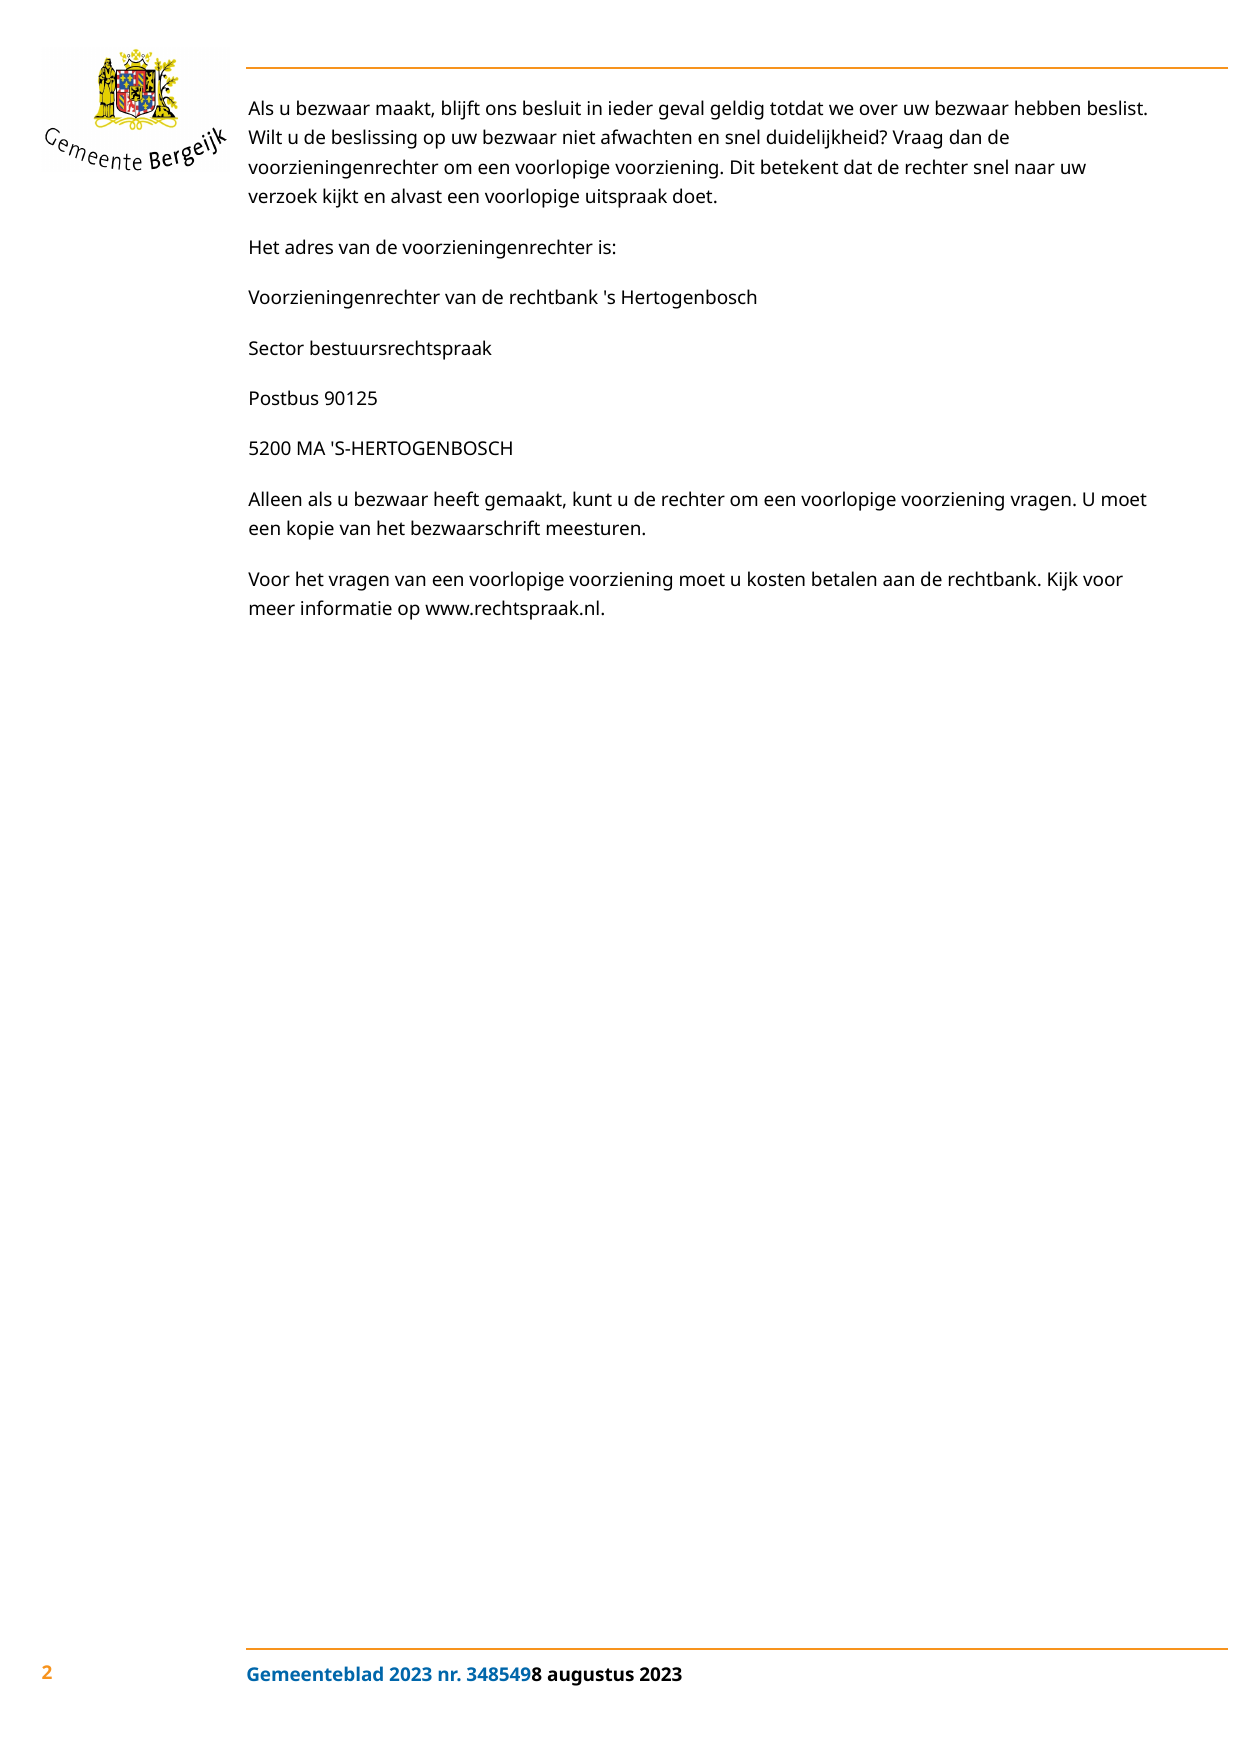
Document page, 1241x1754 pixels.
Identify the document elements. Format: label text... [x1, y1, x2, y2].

text Postbus 90125 [248, 385, 1152, 411]
text Het adres van de voorzieningenrechter is: [248, 234, 1152, 260]
text 5200 MA 'S-HERTOGENBOSCH [248, 436, 1152, 461]
picture [41, 47, 231, 172]
text Alleen als u bezwaar heeft gemaakt, kunt u de rechter om een voorlopige voorziening vragen. U moet een kopie van het bezwaarschrift meesturen. [248, 486, 1152, 541]
text Sector bestuursrechtspraak [248, 335, 1152, 361]
text Voorzieningenrechter van de rechtbank 's Hertogenbosch [248, 284, 1152, 310]
text Als u bezwaar maakt, blijft ons besluit in ieder geval geldig totdat we over uw bezwaar hebben beslist. Wilt u de beslissing op uw bezwaar niet afwachten en snel duidelijkheid? Vraag dan de voorzieningenrechter om een voorlopige voorziening. Dit betekent dat de rechter snel naar uw verzoek kijkt en alvast een voorlopige uitspraak doet. [248, 95, 1152, 209]
text Voor het vragen van een voorlopige voorziening moet u kosten betalen aan de rechtbank. Kijk voor meer informatie op www.rechtspraak.nl. [248, 566, 1152, 621]
